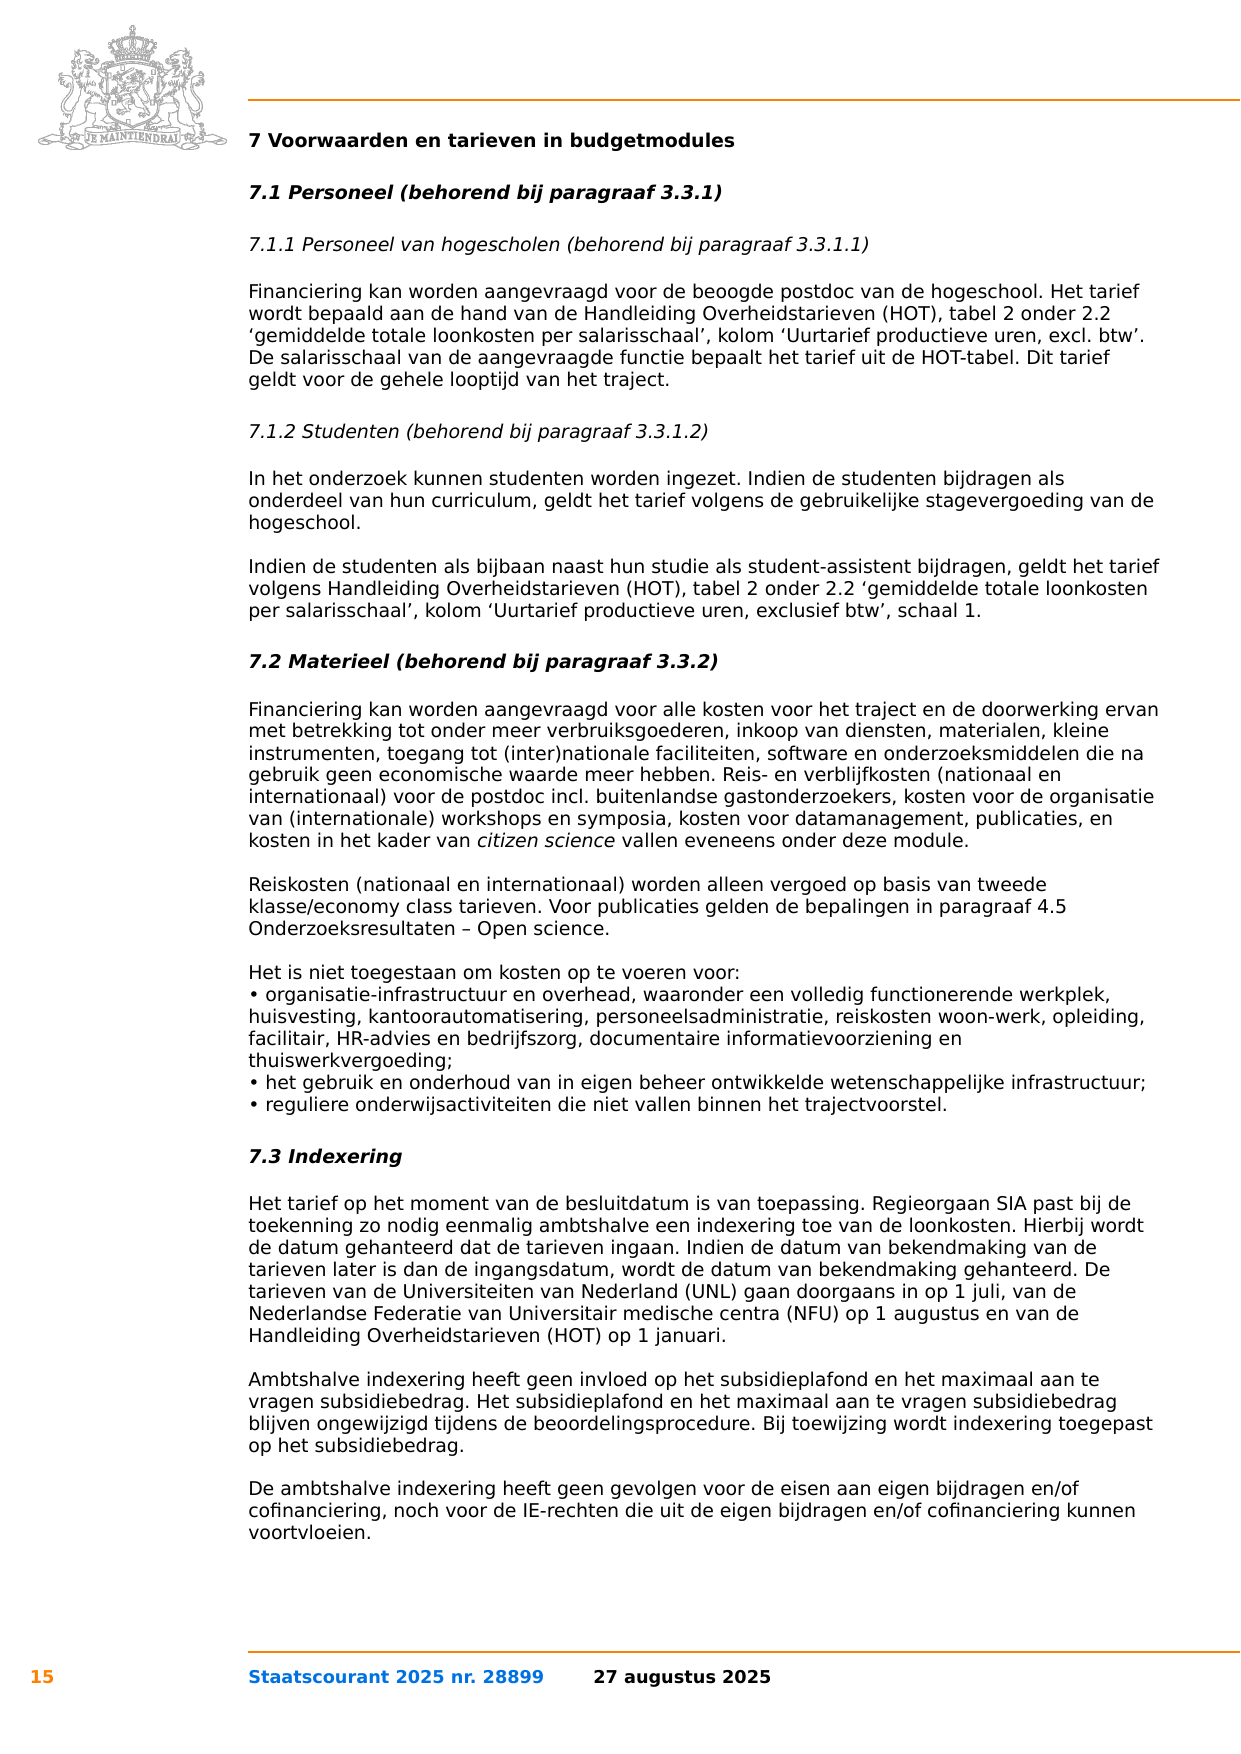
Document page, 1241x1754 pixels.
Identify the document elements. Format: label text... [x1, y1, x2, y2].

text • reguliere onderwijsactiviteiten die niet vallen binnen het trajectvoorstel. [248, 1094, 1163, 1116]
text In het onderzoek kunnen studenten worden ingezet. Indien de studenten bijdragen als onderdeel van hun curriculum, geldt het tarief volgens de gebruikelijke stagevergoeding van de hogeschool. [248, 468, 1163, 534]
subtitle 7.1.1 Personeel van hogescholen (behorend bij paragraaf 3.3.1.1) [248, 234, 1163, 256]
subtitle 7.3 Indexering [248, 1146, 1163, 1168]
text • organisatie-infrastructuur en overhead, waaronder een volledig functionerende werkplek, huisvesting, kantoorautomatisering, personeelsadministratie, reiskosten woon-werk, opleiding, facilitair, HR-advies en bedrijfszorg, documentaire informatievoorziening en thuiswerkvergoeding; [248, 984, 1163, 1072]
subtitle 7.1 Personeel (behorend bij paragraaf 3.3.1) [248, 182, 1163, 204]
subtitle 7.1.2 Studenten (behorend bij paragraaf 3.3.1.2) [248, 421, 1163, 443]
subtitle 7 Voorwaarden en tarieven in budgetmodules [248, 130, 1163, 152]
text • het gebruik en onderhoud van in eigen beheer ontwikkelde wetenschappelijke infrastructuur; [248, 1072, 1163, 1094]
picture [38, 25, 227, 150]
text Ambtshalve indexering heeft geen invloed op het subsidieplafond en het maximaal aan te vragen subsidiebedrag. Het subsidieplafond en het maximaal aan te vragen subsidiebedrag blijven ongewijzigd tijdens de beoordelingsprocedure. Bij toewijzing wordt indexering toegepast op het subsidiebedrag. [248, 1368, 1163, 1456]
text Reiskosten (nationaal en internationaal) worden alleen vergoed op basis van tweede klasse/economy class tarieven. Voor publicaties gelden de bepalingen in paragraaf 4.5 Onderzoeksresultaten – Open science. [248, 874, 1163, 940]
text Het is niet toegestaan om kosten op te voeren voor: [248, 962, 1163, 984]
text Indien de studenten als bijbaan naast hun studie als student-assistent bijdragen, geldt het tarief volgens Handleiding Overheidstarieven (HOT), tabel 2 onder 2.2 ‘gemiddelde totale loonkosten per salarisschaal’, kolom ‘Uurtarief productieve uren, exclusief btw’, schaal 1. [248, 556, 1163, 621]
text De ambtshalve indexering heeft geen gevolgen voor de eisen aan eigen bijdragen en/of cofinanciering, noch voor de IE-rechten die uit de eigen bijdragen en/of cofinanciering kunnen voortvloeien. [248, 1478, 1163, 1544]
text Financiering kan worden aangevraagd voor alle kosten voor het traject en de doorwerking ervan met betrekking tot onder meer verbruiksgoederen, inkoop van diensten, materialen, kleine instrumenten, toegang tot (inter)nationale faciliteiten, software en onderzoeksmiddelen die na gebruik geen economische waarde meer hebben. Reis- en verblijfkosten (nationaal en internationaal) voor de postdoc incl. buitenlandse gastonderzoekers, kosten voor de organisatie van (internationale) workshops en symposia, kosten voor datamanagement, publicaties, en kosten in het kader van citizen science vallen eveneens onder deze module. [248, 698, 1163, 852]
text Financiering kan worden aangevraagd voor de beoogde postdoc van de hogeschool. Het tarief wordt bepaald aan de hand van de Handleiding Overheidstarieven (HOT), tabel 2 onder 2.2 ‘gemiddelde totale loonkosten per salarisschaal’, kolom ‘Uurtarief productieve uren, excl. btw’. De salarisschaal van de aangevraagde functie bepaalt het tarief uit de HOT-tabel. Dit tarief geldt voor de gehele looptijd van het traject. [248, 281, 1163, 391]
subtitle 7.2 Materieel (behorend bij paragraaf 3.3.2) [248, 651, 1163, 673]
text Het tarief op het moment van de besluitdatum is van toepassing. Regieorgaan SIA past bij de toekenning zo nodig eenmalig ambtshalve een indexering toe van de loonkosten. Hierbij wordt de datum gehanteerd dat de tarieven ingaan. Indien de datum van bekendmaking van de tarieven later is dan de ingangsdatum, wordt de datum van bekendmaking gehanteerd. De tarieven van de Universiteiten van Nederland (UNL) gaan doorgaans in op 1 juli, van de Nederlandse Federatie van Universitair medische centra (NFU) op 1 augustus en van de Handleiding Overheidstarieven (HOT) op 1 januari. [248, 1193, 1163, 1347]
